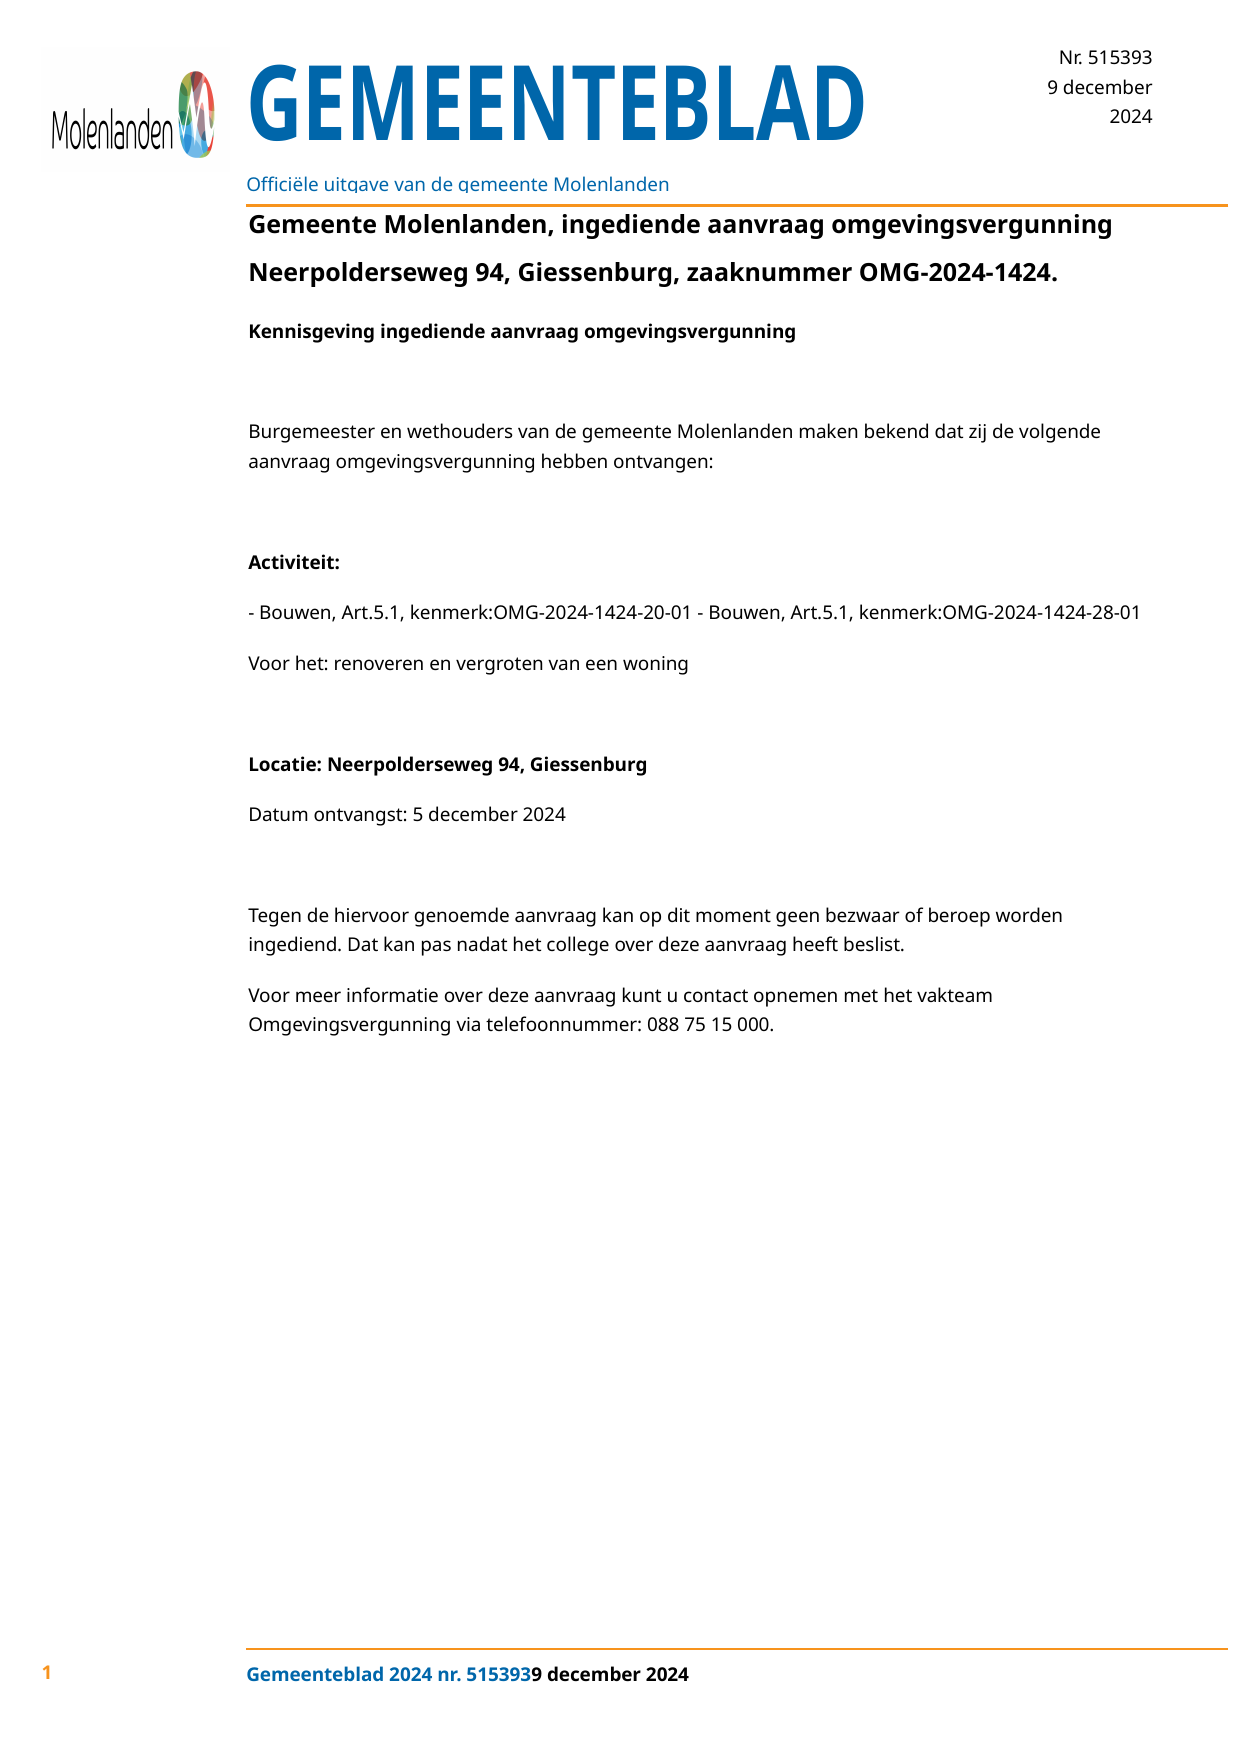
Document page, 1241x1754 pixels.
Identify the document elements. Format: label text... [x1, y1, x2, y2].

picture [41, 47, 231, 172]
text Voor meer informatie over deze aanvraag kunt u contact opnemen met het vakteam Omgevingsvergunning via telefoonnummer: 088 75 15 000. [248, 982, 1152, 1037]
text Tegen de hiervoor genoemde aanvraag kan op dit moment geen bezwaar of beroep worden ingediend. Dat kan pas nadat het college over deze aanvraag heeft beslist. [248, 902, 1152, 957]
text Burgemeester en wethouders van de gemeente Molenlanden maken bekend dat zij de volgende aanvraag omgevingsvergunning hebben ontvangen: [248, 419, 1152, 474]
text Kennisgeving ingediende aanvraag omgevingsvergunning [248, 318, 1152, 344]
text - Bouwen, Art.5.1, kenmerk:OMG-2024-1424-20-01 - Bouwen, Art.5.1, kenmerk:OMG-2024-1424-28-01 [248, 599, 1152, 625]
text Activiteit: [248, 549, 1152, 575]
text Gemeente Molenlanden, ingediende aanvraag omgevingsvergunning Neerpolderseweg 94, Giessenburg, zaaknummer OMG-2024-1424. [248, 207, 1152, 288]
text Voor het: renoveren en vergroten van een woning [248, 650, 1152, 676]
text Locatie: Neerpolderseweg 94, Giessenburg [248, 751, 1152, 777]
text Datum ontvangst: 5 december 2024 [248, 801, 1152, 827]
